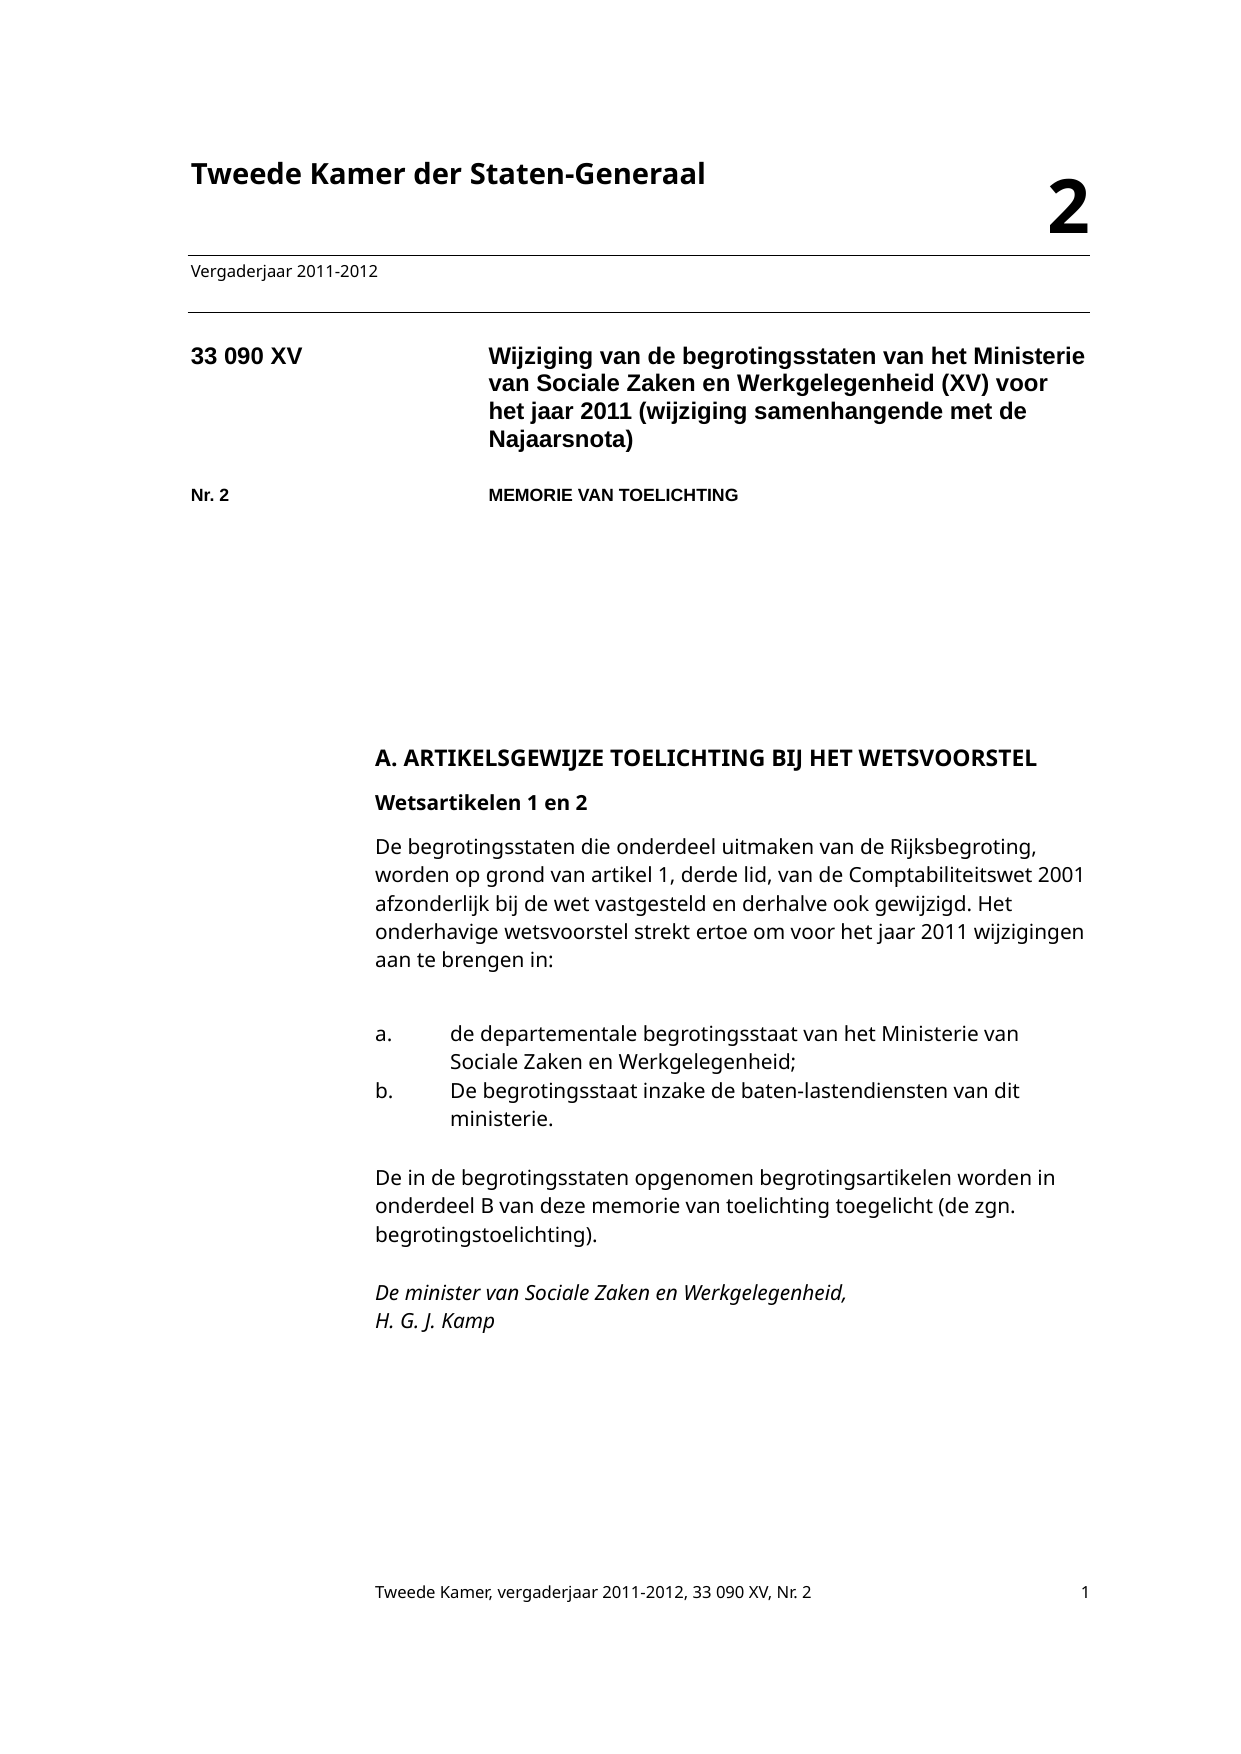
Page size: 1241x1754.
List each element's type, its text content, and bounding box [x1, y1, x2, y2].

text H. G. J. Kamp [375, 1307, 1090, 1335]
table_header 2 [910, 150, 1090, 255]
list De begrotingsstaat inzake de baten-lastendiensten van dit ministerie. [375, 1076, 1090, 1133]
table_cell Wijziging van de begrotingsstaten van het Ministerie van Sociale Zaken en Werkgelegenheid (XV) voor het jaar 2011 (wijziging samenhangende met de Najaarsnota) [485, 339, 1090, 482]
table_cell [485, 313, 1090, 339]
subtitle A. ARTIKELSGEWIJZE TOELICHTING BIJ HET WETSVOORSTEL [375, 742, 1090, 773]
list de departementale begrotingsstaat van het Ministerie van Sociale Zaken en Werkgelegenheid; [375, 1019, 1090, 1076]
table_cell Vergaderjaar 2011-2012 [188, 256, 485, 312]
table_header Tweede Kamer der Staten-Generaal [188, 150, 909, 255]
text De begrotingsstaten die onderdeel uitmaken van de Rijksbegroting, worden op grond van artikel 1, derde lid, van de Comptabiliteitswet 2001 afzonderlijk bij de wet vastgesteld en derhalve ook gewijzigd. Het onderhavige wetsvoorstel strekt ertoe om voor het jaar 2011 wijzigingen aan te brengen in: [375, 832, 1090, 974]
table_cell [485, 256, 1090, 312]
table_cell [188, 313, 485, 339]
table_cell 33 090 XV [188, 339, 485, 482]
text Wetsartikelen 1 en 2 [375, 788, 1090, 817]
text De minister van Sociale Zaken en Werkgelegenheid, [375, 1278, 1090, 1307]
text De in de begrotingsstaten opgenomen begrotingsartikelen worden in onderdeel B van deze memorie van toelichting toegelicht (de zgn. begrotingstoelichting). [375, 1163, 1090, 1248]
table_cell Nr. 2 [188, 482, 485, 601]
table_cell MEMORIE VAN TOELICHTING [485, 482, 1090, 601]
